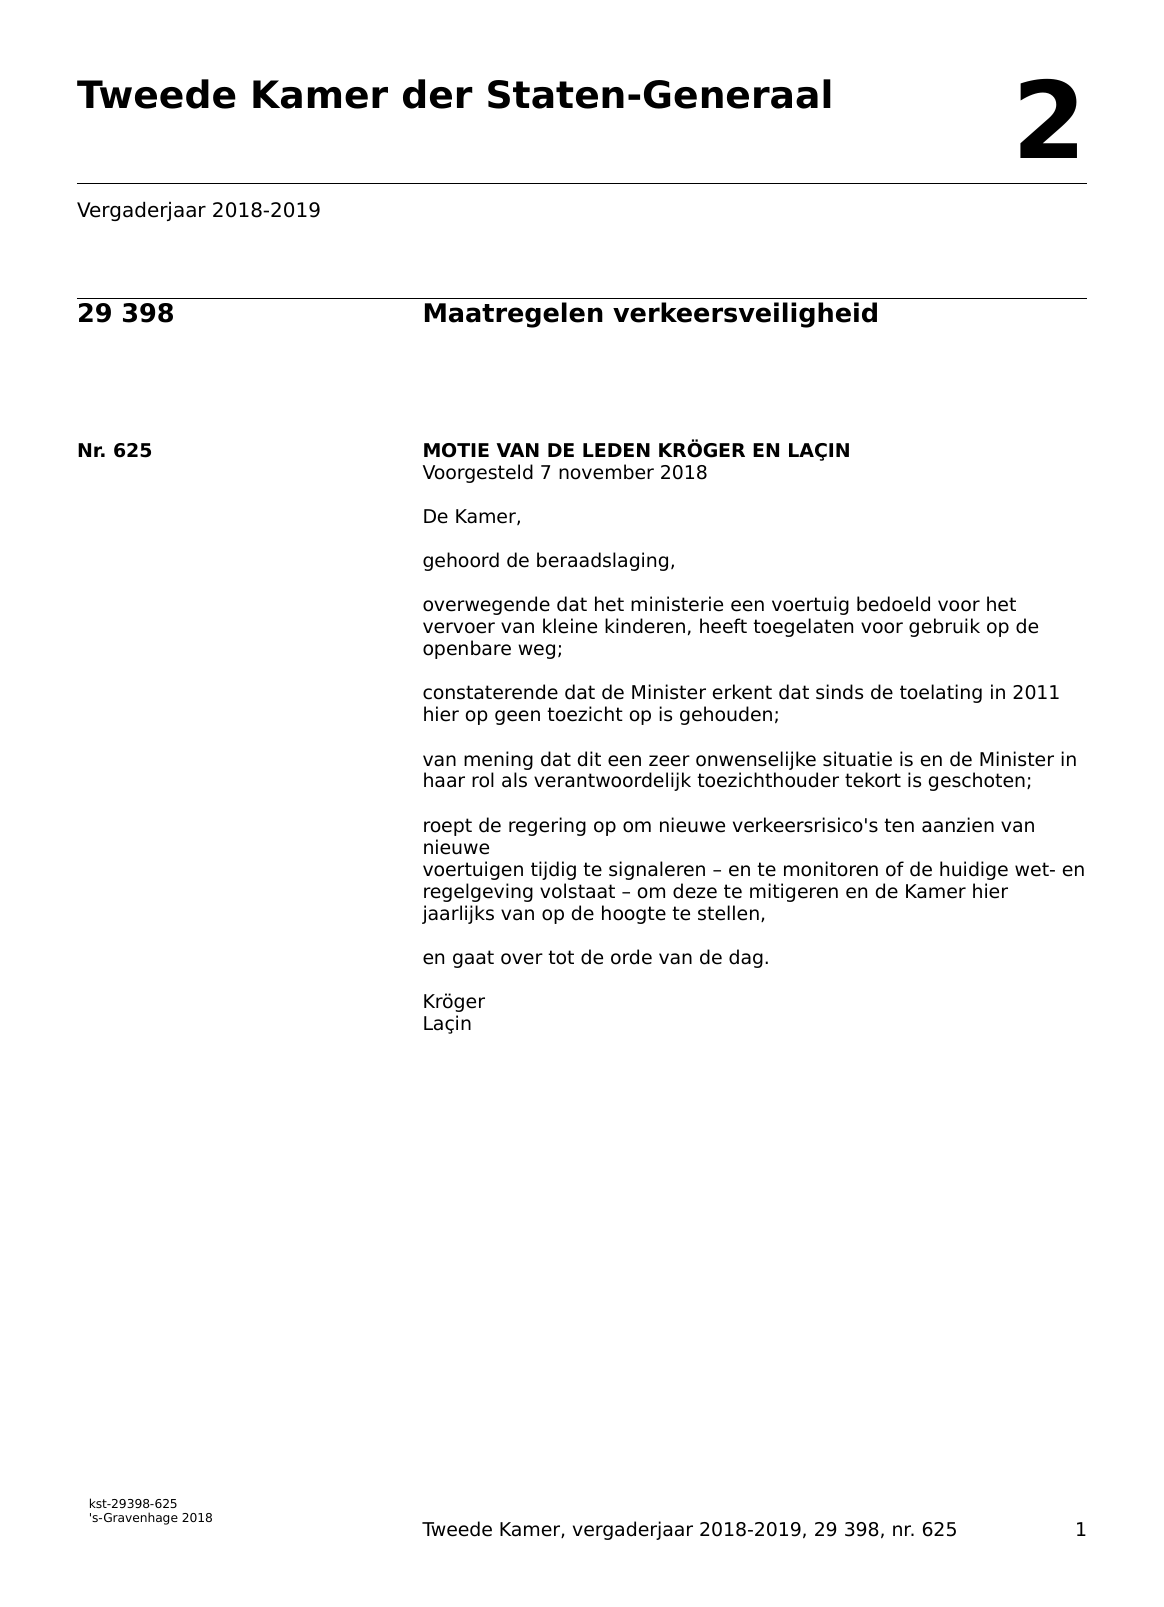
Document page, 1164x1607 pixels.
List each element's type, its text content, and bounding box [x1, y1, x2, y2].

text De Kamer, [422, 506, 1087, 528]
text 's-Gravenhage 2018 [88, 1511, 323, 1525]
text gehoord de beraadslaging, [422, 550, 1087, 572]
text Voorgesteld 7 november 2018 [422, 462, 1087, 484]
table_header 2 [886, 59, 1087, 183]
text constaterende dat de Minister erkent dat sinds de toelating in 2011 hier op geen toezicht op is gehouden; [422, 682, 1087, 726]
text Kröger [422, 991, 1087, 1013]
table_cell Vergaderjaar 2018-2019 [77, 184, 1087, 298]
text overwegende dat het ministerie een voertuig bedoeld voor het vervoer van kleine kinderen, heeft toegelaten voor gebruik op de openbare weg; [422, 594, 1087, 660]
text voertuigen tijdig te signaleren – en te monitoren of de huidige wet- en regelgeving volstaat – om deze te mitigeren en de Kamer hier jaarlijks van op de hoogte te stellen, [422, 858, 1087, 924]
text roept de regering op om nieuwe verkeersrisico's ten aanzien van nieuwe [422, 814, 1087, 858]
subtitle Nr. 625 MOTIE VAN DE LEDEN KRÖGER EN LAÇIN [77, 440, 1087, 462]
text Laçin [422, 1013, 1087, 1035]
subtitle 29 398 Maatregelen verkeersveiligheid [77, 299, 1087, 329]
text van mening dat dit een zeer onwenselijke situatie is en de Minister in haar rol als verantwoordelijk toezichthouder tekort is geschoten; [422, 748, 1087, 792]
table_header Tweede Kamer der Staten-Generaal [77, 59, 886, 183]
text kst-29398-625 [88, 1497, 323, 1511]
text en gaat over tot de orde van de dag. [422, 947, 1087, 969]
